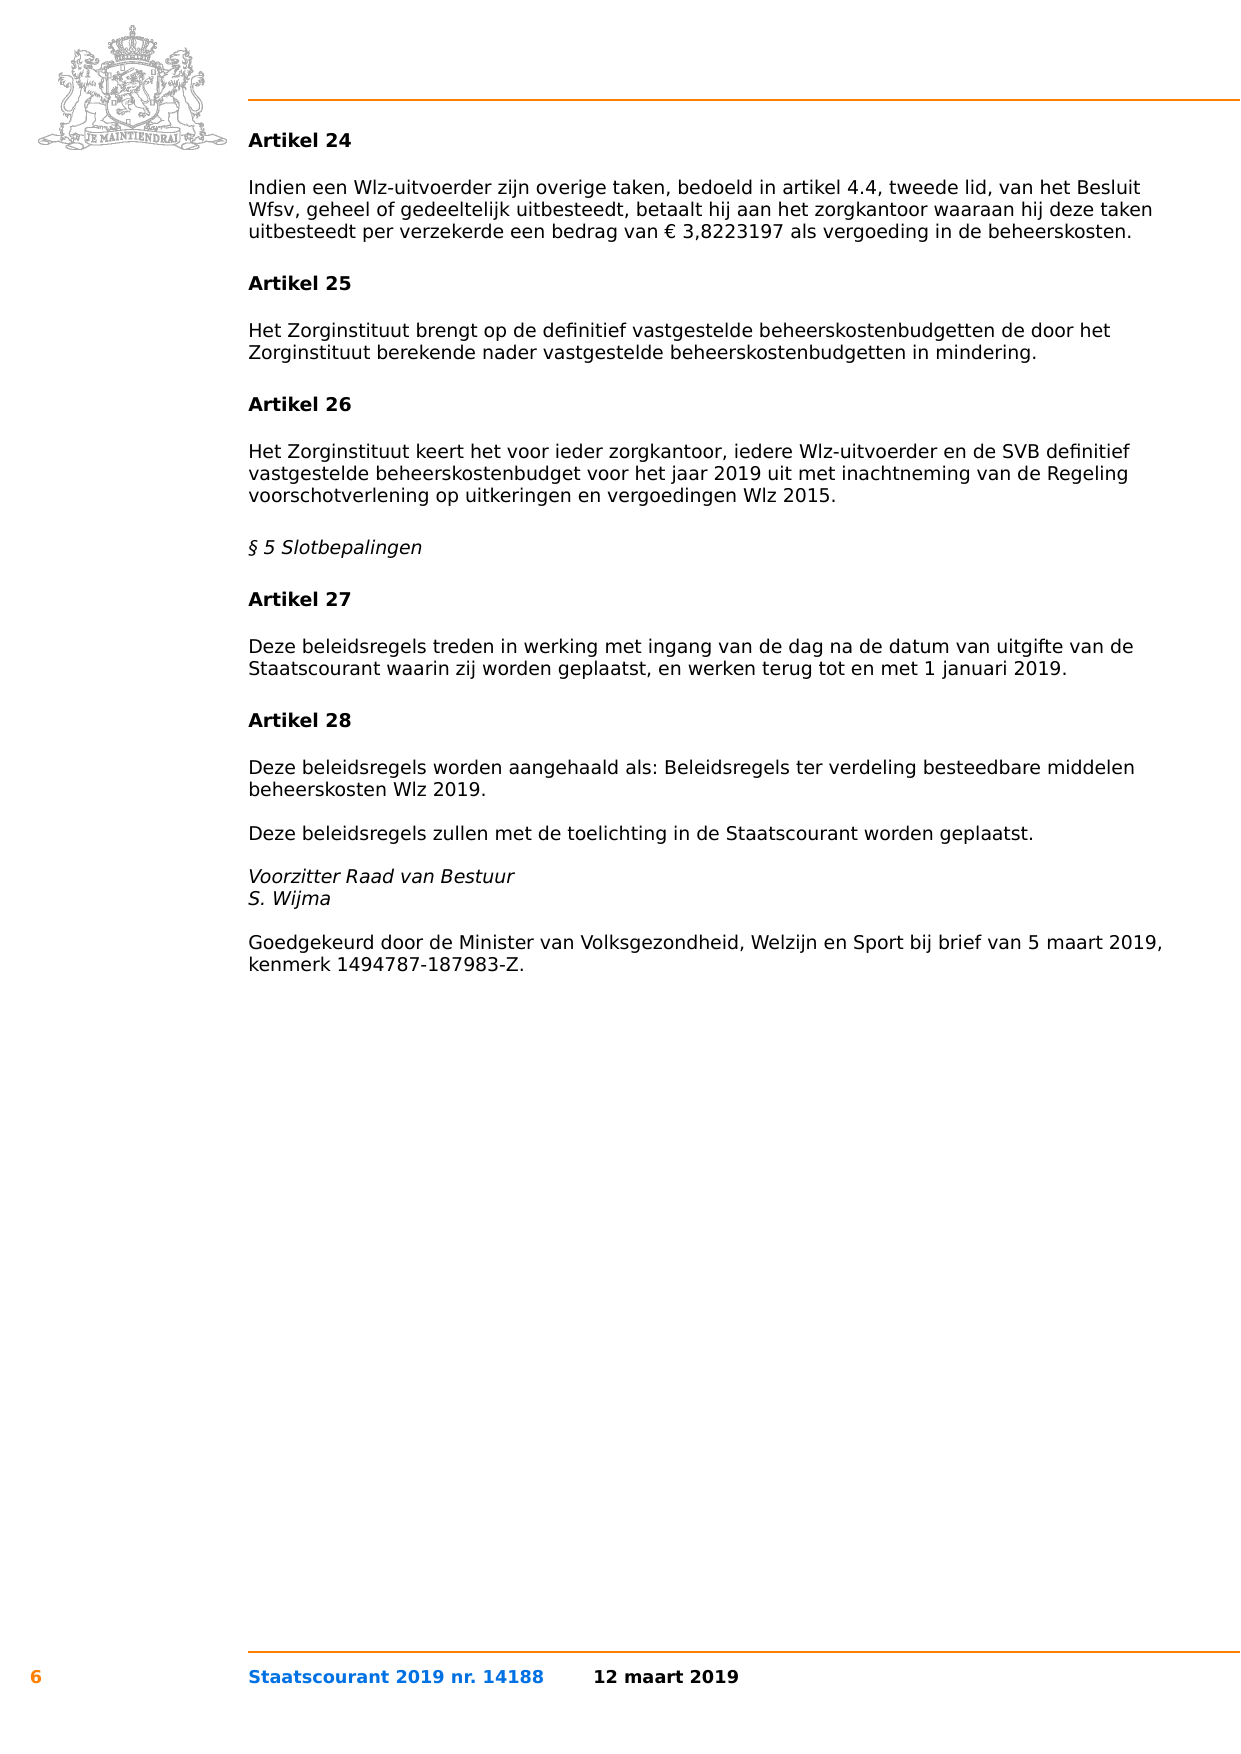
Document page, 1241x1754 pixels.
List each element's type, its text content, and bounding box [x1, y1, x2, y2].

subtitle Artikel 26 [248, 394, 1163, 416]
text Indien een Wlz-uitvoerder zijn overige taken, bedoeld in artikel 4.4, tweede lid, van het Besluit Wfsv, geheel of gedeeltelijk uitbesteedt, betaalt hij aan het zorgkantoor waaraan hij deze taken uitbesteedt per verzekerde een bedrag van € 3,8223197 als vergoeding in de beheerskosten. [248, 177, 1163, 243]
subtitle § 5 Slotbepalingen [248, 537, 1163, 559]
subtitle Artikel 28 [248, 709, 1163, 732]
text Deze beleidsregels treden in werking met ingang van de dag na de datum van uitgifte van de Staatscourant waarin zij worden geplaatst, en werken terug tot en met 1 januari 2019. [248, 636, 1163, 679]
subtitle Artikel 27 [248, 589, 1163, 611]
text Het Zorginstituut keert het voor ieder zorgkantoor, iedere Wlz-uitvoerder en de SVB definitief vastgestelde beheerskostenbudget voor het jaar 2019 uit met inachtneming van de Regeling voorschotverlening op uitkeringen en vergoedingen Wlz 2015. [248, 441, 1163, 507]
subtitle Artikel 24 [248, 130, 1163, 152]
subtitle Artikel 25 [248, 273, 1163, 295]
picture [38, 25, 227, 150]
text Deze beleidsregels zullen met de toelichting in de Staatscourant worden geplaatst. [248, 822, 1163, 844]
text Goedgekeurd door de Minister van Volksgezondheid, Welzijn en Sport bij brief van 5 maart 2019, kenmerk 1494787-187983-Z. [248, 932, 1163, 976]
text Voorzitter Raad van Bestuur S. Wijma [248, 866, 1163, 910]
text Het Zorginstituut brengt op de definitief vastgestelde beheerskostenbudgetten de door het Zorginstituut berekende nader vastgestelde beheerskostenbudgetten in mindering. [248, 320, 1163, 364]
text Deze beleidsregels worden aangehaald als: Beleidsregels ter verdeling besteedbare middelen beheerskosten Wlz 2019. [248, 757, 1163, 801]
